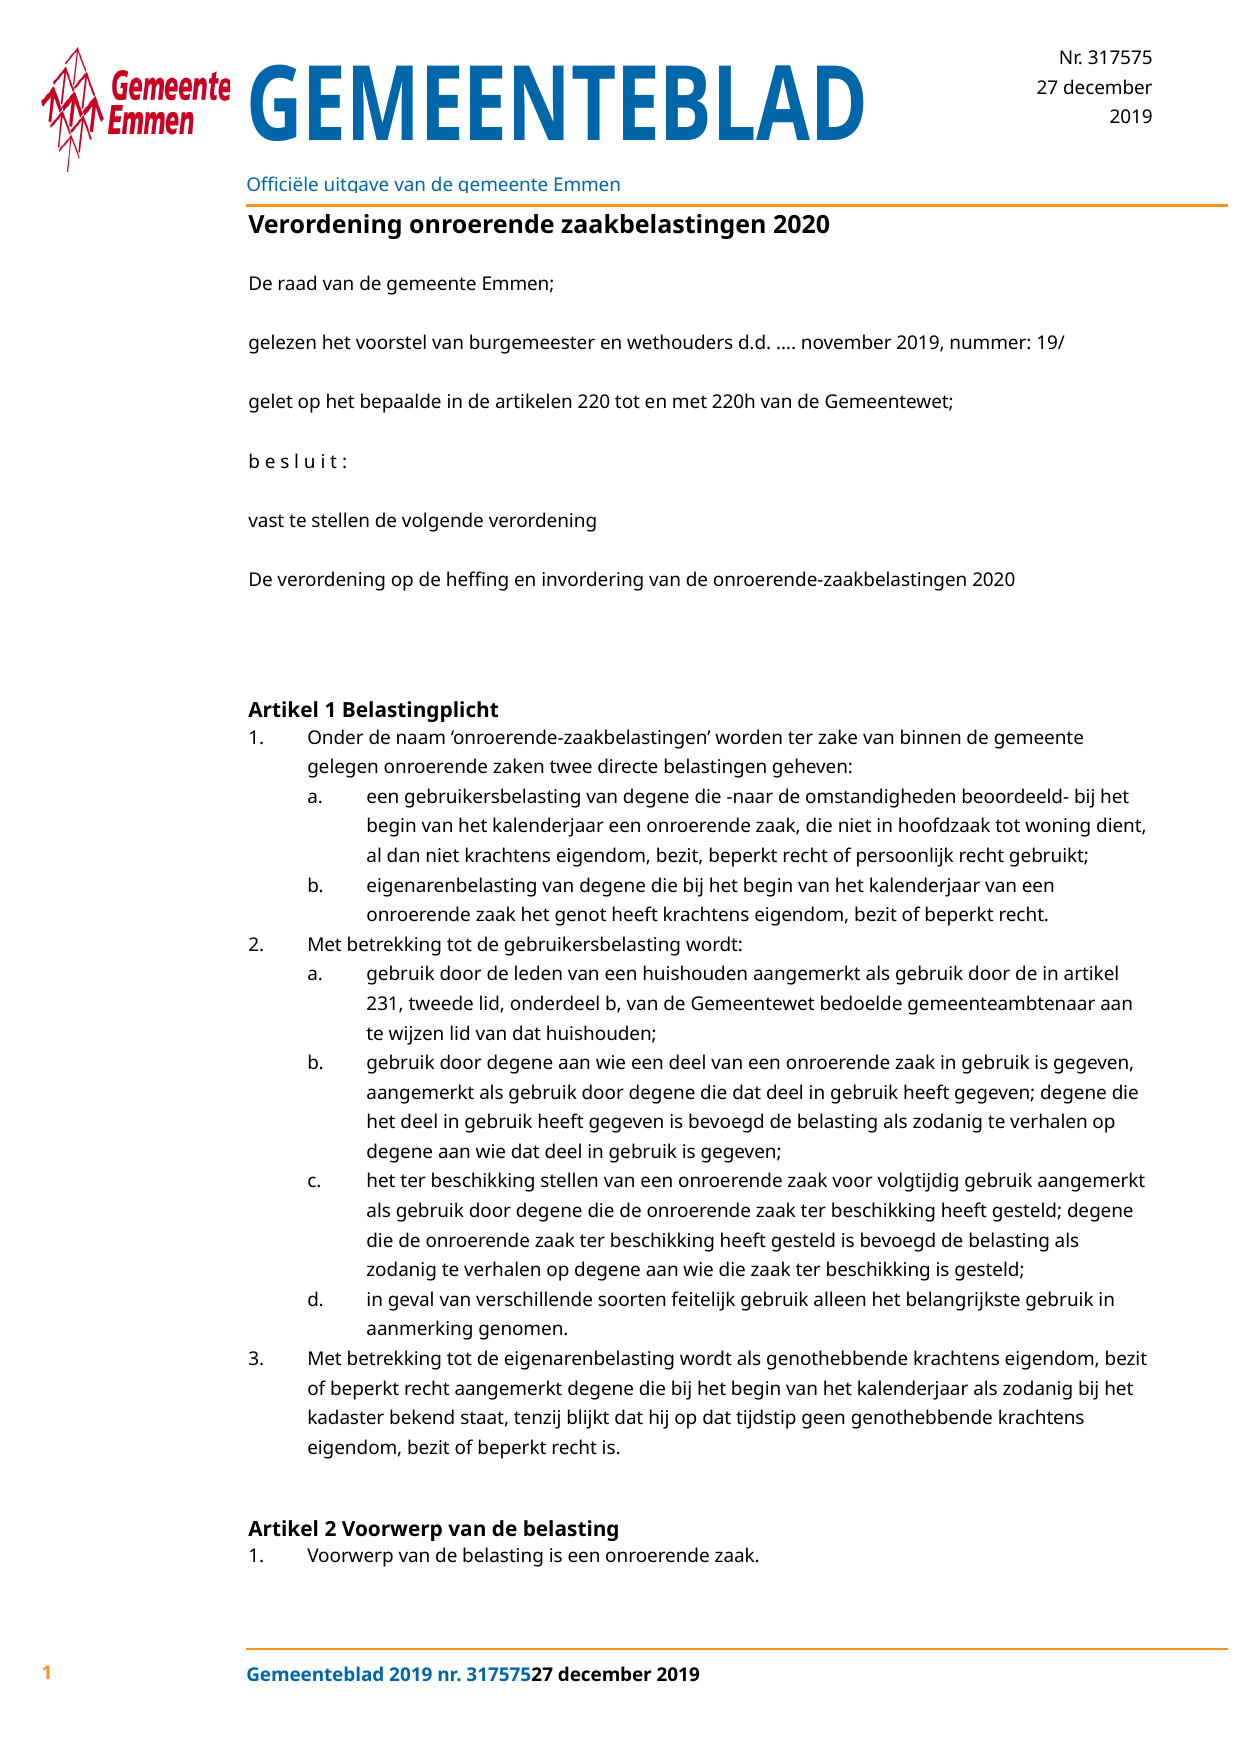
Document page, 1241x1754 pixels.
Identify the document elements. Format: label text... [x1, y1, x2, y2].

list het ter beschikking stellen van een onroerende zaak voor volgtijdig gebruik aangemerkt als gebruik door degene die de onroerende zaak ter beschikking heeft gesteld; degene die de onroerende zaak ter beschikking heeft gesteld is bevoegd de belasting als zodanig te verhalen op degene aan wie die zaak ter beschikking is gesteld; [307, 1168, 1152, 1282]
list Onder de naam ‘onroerende-zaakbelastingen’ worden ter zake van binnen de gemeente gelegen onroerende zaken twee directe belastingen geheven: [248, 724, 1152, 779]
text gelezen het voorstel van burgemeester en wethouders d.d. …. november 2019, nummer: 19/ [248, 329, 1152, 355]
text b e s l u i t : [248, 448, 1152, 473]
list een gebruikersbelasting van degene die -naar de omstandigheden beoordeeld- bij het begin van het kalenderjaar een onroerende zaak, die niet in hoofdzaak tot woning dient, al dan niet krachtens eigendom, bezit, beperkt recht of persoonlijk recht gebruikt; [307, 783, 1152, 868]
text De verordening op de heffing en invordering van de onroerende-zaakbelastingen 2020 [248, 566, 1152, 592]
text Artikel 2 Voorwerp van de belasting [248, 1514, 1152, 1542]
list Voorwerp van de belasting is een onroerende zaak. [248, 1542, 1152, 1568]
list Met betrekking tot de eigenarenbelasting wordt als genothebbende krachtens eigendom, bezit of beperkt recht aangemerkt degene die bij het begin van het kalenderjaar als zodanig bij het kadaster bekend staat, tenzij blijkt dat hij op dat tijdstip geen genothebbende krachtens eigendom, bezit of beperkt recht is. [248, 1345, 1152, 1459]
list eigenarenbelasting van degene die bij het begin van het kalenderjaar van een onroerende zaak het genot heeft krachtens eigendom, bezit of beperkt recht. [307, 872, 1152, 927]
text Verordening onroerende zaakbelastingen 2020 [248, 207, 1152, 241]
list gebruik door de leden van een huishouden aangemerkt als gebruik door de in artikel 231, tweede lid, onderdeel b, van de Gemeentewet bedoelde gemeenteambtenaar aan te wijzen lid van dat huishouden; [307, 961, 1152, 1045]
text Artikel 1 Belastingplicht [248, 695, 1152, 724]
text De raad van de gemeente Emmen; [248, 270, 1152, 296]
list gebruik door degene aan wie een deel van een onroerende zaak in gebruik is gegeven, aangemerkt als gebruik door degene die dat deel in gebruik heeft gegeven; degene die het deel in gebruik heeft gegeven is bevoegd de belasting als zodanig te verhalen op degene aan wie dat deel in gebruik is gegeven; [307, 1049, 1152, 1164]
text vast te stellen de volgende verordening [248, 507, 1152, 533]
list in geval van verschillende soorten feitelijk gebruik alleen het belangrijkste gebruik in aanmerking genomen. [307, 1286, 1152, 1341]
list Met betrekking tot de gebruikersbelasting wordt: [248, 931, 1152, 957]
text gelet op het bepaalde in de artikelen 220 tot en met 220h van de Gemeentewet; [248, 389, 1152, 414]
picture [41, 47, 231, 172]
